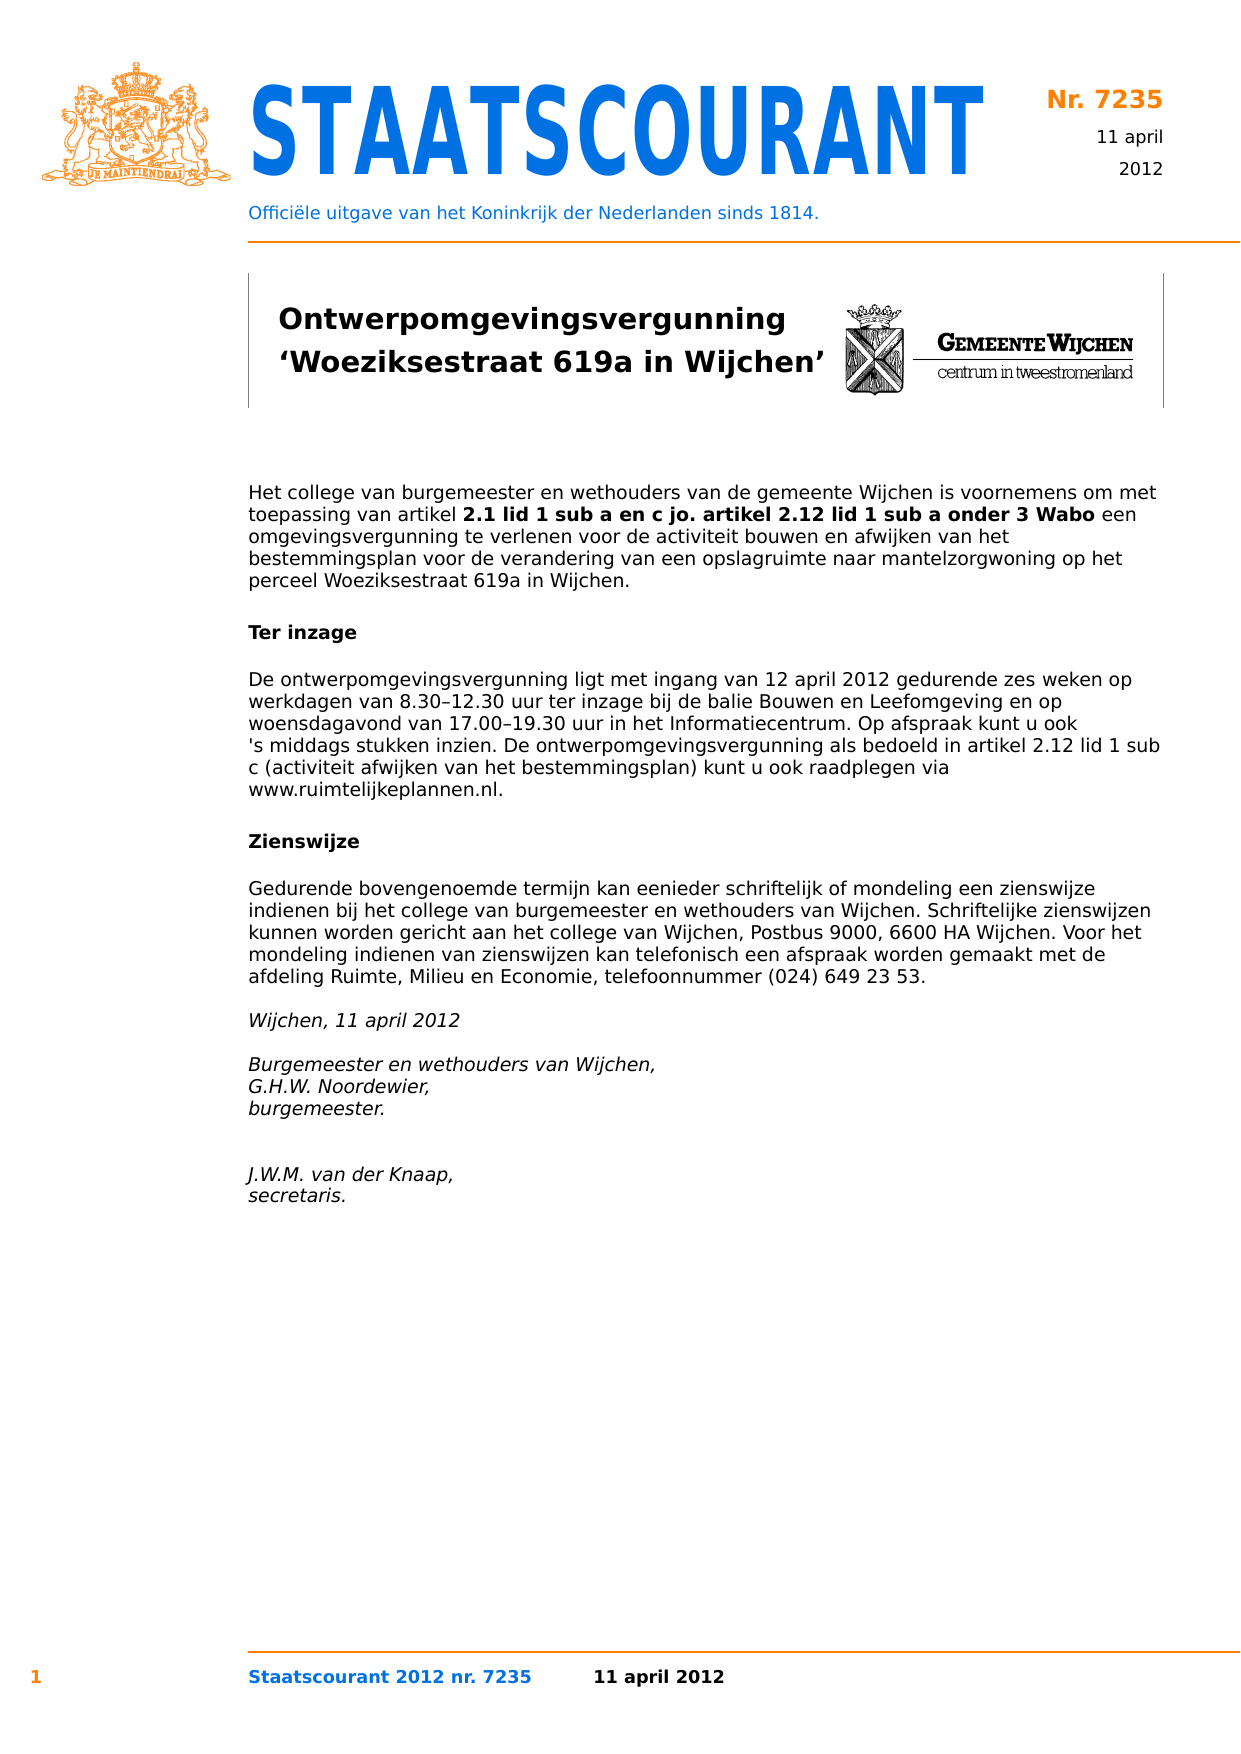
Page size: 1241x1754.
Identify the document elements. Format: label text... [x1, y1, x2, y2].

text Wijchen, 11 april 2012 [248, 1010, 1163, 1032]
table_cell 2012 [998, 153, 1240, 203]
picture [844, 302, 1134, 397]
subtitle Ontwerpomgevingsvergunning ‘Woeziksestraat 619a in Wijchen’ [249, 273, 1163, 408]
text Burgemeester en wethouders van Wijchen, G.H.W. Noordewier, burgemeester. [248, 1054, 1163, 1119]
picture [41, 62, 231, 186]
table_cell Officiële uitgave van het Koninkrijk der Nederlanden sinds 1814. [248, 203, 1240, 241]
text Gedurende bovengenoemde termijn kan eenieder schriftelijk of mondeling een zienswijze indienen bij het college van burgemeester en wethouders van Wijchen. Schriftelijke zienswijzen kunnen worden gericht aan het college van Wijchen, Postbus 9000, 6600 HA Wijchen. Voor het mondeling indienen van zienswijzen kan telefonisch een afspraak worden gemaakt met de afdeling Ruimte, Milieu en Economie, telefoonnummer (024) 649 23 53. [248, 878, 1163, 988]
table_cell 11 april [998, 121, 1240, 153]
subtitle Ter inzage [248, 622, 1163, 644]
subtitle Zienswijze [248, 831, 1163, 853]
table_header STAATSCOURANT [248, 62, 998, 203]
text Het college van burgemeester en wethouders van de gemeente Wijchen is voornemens om met toepassing van artikel 2.1 lid 1 sub a en c jo. artikel 2.12 lid 1 sub a onder 3 Wabo een omgevingsvergunning te verlenen voor de activiteit bouwen en afwijken van het bestemmingsplan voor de verandering van een opslagruimte naar mantelzorgwoning op het perceel Woeziksestraat 619a in Wijchen. [248, 482, 1163, 592]
table_header Nr. 7235 [998, 62, 1240, 121]
table_header [25, 62, 248, 241]
text J.W.M. van der Knaap, secretaris. [248, 1141, 1163, 1207]
text De ontwerpomgevingsvergunning ligt met ingang van 12 april 2012 gedurende zes weken op werkdagen van 8.30–12.30 uur ter inzage bij de balie Bouwen en Leefomgeving en op woensdagavond van 17.00–19.30 uur in het Informatiecentrum. Op afspraak kunt u ook 's middags stukken inzien. De ontwerpomgevingsvergunning als bedoeld in artikel 2.12 lid 1 sub c (activiteit afwijken van het bestemmingsplan) kunt u ook raadplegen via www.ruimtelijkeplannen.nl. [248, 669, 1163, 801]
